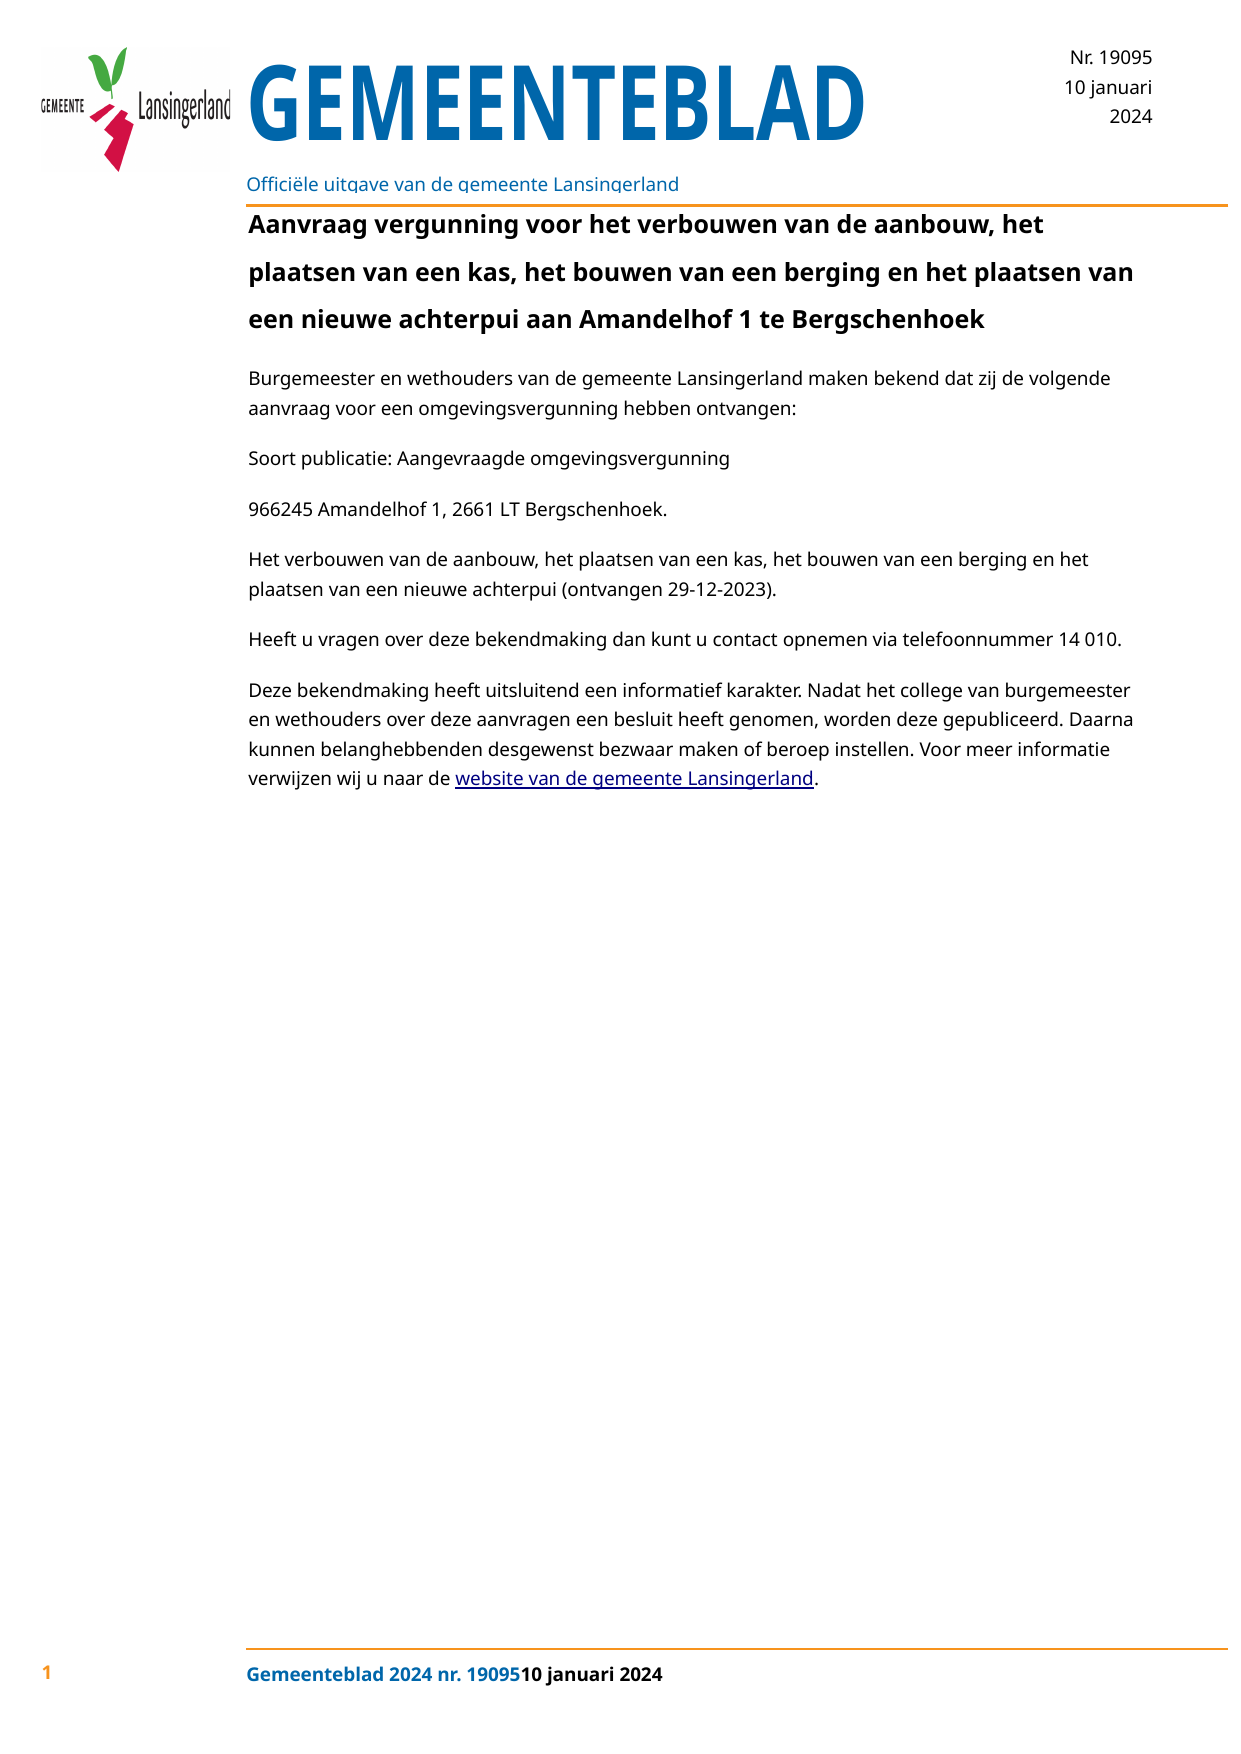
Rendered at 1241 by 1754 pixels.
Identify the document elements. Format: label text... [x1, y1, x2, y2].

text Deze bekendmaking heeft uitsluitend een informatief karakter. Nadat het college van burgemeester en wethouders over deze aanvragen een besluit heeft genomen, worden deze gepubliceerd. Daarna kunnen belanghebbenden desgewenst bezwaar maken of beroep instellen. Voor meer informatie verwijzen wij u naar de website van de gemeente Lansingerland. [248, 677, 1152, 791]
picture [41, 47, 231, 172]
text Het verbouwen van de aanbouw, het plaatsen van een kas, het bouwen van een berging en het plaatsen van een nieuwe achterpui (ontvangen 29-12-2023). [248, 546, 1152, 602]
text Burgemeester en wethouders van de gemeente Lansingerland maken bekend dat zij de volgende aanvraag voor een omgevingsvergunning hebben ontvangen: [248, 366, 1152, 421]
text Heeft u vragen over deze bekendmaking dan kunt u contact opnemen via telefoonnummer 14 010. [248, 626, 1152, 652]
text 966245 Amandelhof 1, 2661 LT Bergschenhoek. [248, 496, 1152, 522]
text Aanvraag vergunning voor het verbouwen van de aanbouw, het plaatsen van een kas, het bouwen van een berging en het plaatsen van een nieuwe achterpui aan Amandelhof 1 te Bergschenhoek [248, 207, 1152, 336]
text Soort publicatie: Aangevraagde omgevingsvergunning [248, 446, 1152, 471]
